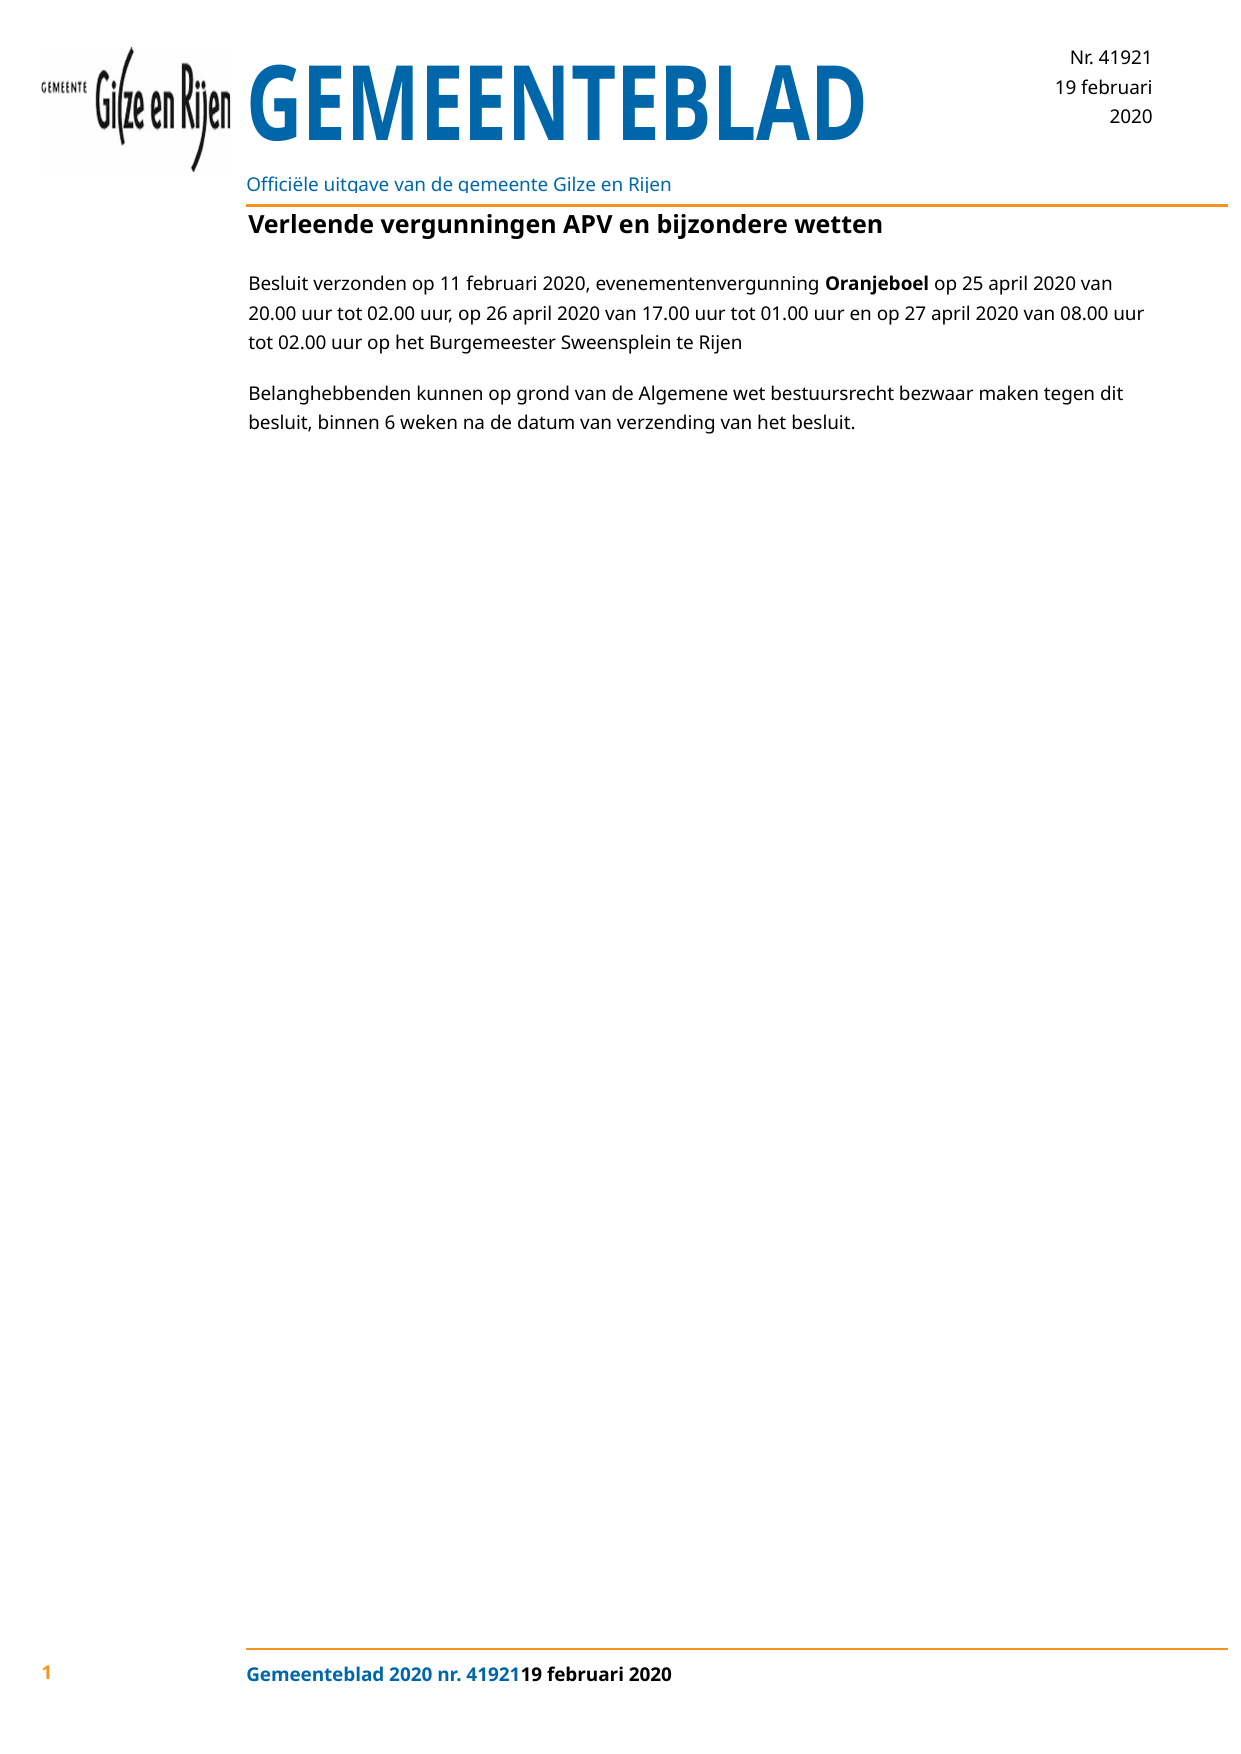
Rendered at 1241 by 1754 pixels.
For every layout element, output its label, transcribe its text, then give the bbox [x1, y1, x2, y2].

picture [41, 47, 231, 172]
text Belanghebbenden kunnen op grond van de Algemene wet bestuursrecht bezwaar maken tegen dit besluit, binnen 6 weken na de datum van verzending van het besluit. [248, 380, 1152, 435]
text Besluit verzonden op 11 februari 2020, evenementenvergunning Oranjeboel op 25 april 2020 van 20.00 uur tot 02.00 uur, op 26 april 2020 van 17.00 uur tot 01.00 uur en op 27 april 2020 van 08.00 uur tot 02.00 uur op het Burgemeester Sweensplein te Rijen [248, 270, 1152, 355]
text Verleende vergunningen APV en bijzondere wetten [248, 207, 1152, 241]
